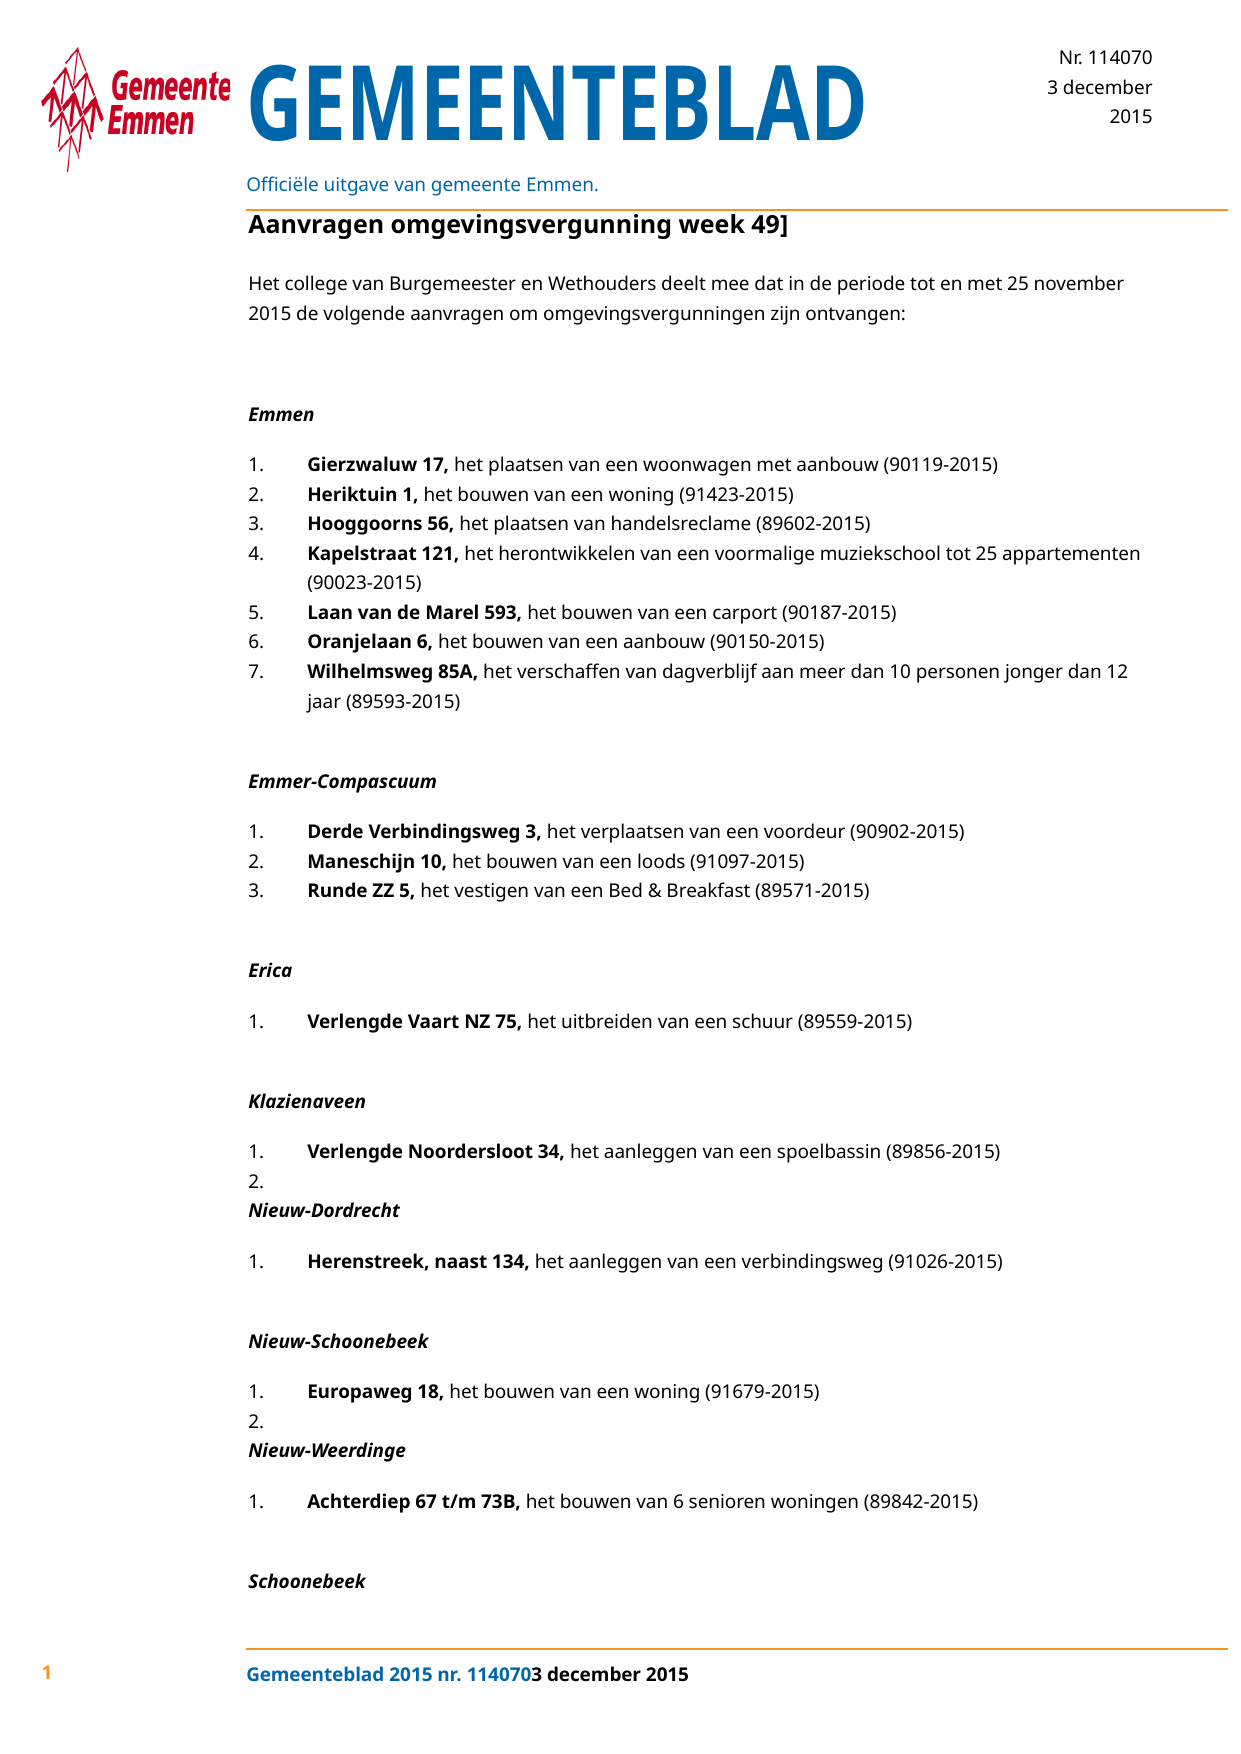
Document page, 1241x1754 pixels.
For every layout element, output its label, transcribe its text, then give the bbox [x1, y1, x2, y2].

list Kapelstraat 121, het herontwikkelen van een voormalige muziekschool tot 25 appartementen (90023-2015) [248, 540, 1152, 595]
list Verlengde Vaart NZ 75, het uitbreiden van een schuur (89559-2015) [248, 1008, 1152, 1033]
text Klazienaveen [248, 1088, 1152, 1113]
list Herenstreek, naast 134, het aanleggen van een verbindingsweg (91026-2015) [248, 1248, 1152, 1273]
list Runde ZZ 5, het vestigen van een Bed & Breakfast (89571-2015) [248, 877, 1152, 903]
list Maneschijn 10, het bouwen van een loods (91097-2015) [248, 848, 1152, 873]
text Nieuw-Dordrecht [248, 1197, 1152, 1223]
list Hooggoorns 56, het plaatsen van handelsreclame (89602-2015) [248, 510, 1152, 536]
list Heriktuin 1, het bouwen van een woning (91423-2015) [248, 481, 1152, 506]
list Europaweg 18, het bouwen van een woning (91679-2015) [248, 1378, 1152, 1404]
list Gierzwaluw 17, het plaatsen van een woonwagen met aanbouw (90119-2015) [248, 451, 1152, 477]
text Nieuw-Weerdinge [248, 1437, 1152, 1463]
text Het college van Burgemeester en Wethouders deelt mee dat in de periode tot en met 25 november 2015 de volgende aanvragen om omgevingsvergunningen zijn ontvangen: [248, 270, 1152, 326]
text Aanvragen omgevingsvergunning week 49] [248, 211, 1152, 241]
list Achterdiep 67 t/m 73B, het bouwen van 6 senioren woningen (89842-2015) [248, 1488, 1152, 1513]
text Erica [248, 957, 1152, 983]
picture [41, 47, 231, 172]
text Nieuw-Schoonebeek [248, 1328, 1152, 1353]
list Wilhelmsweg 85A, het verschaffen van dagverblijf aan meer dan 10 personen jonger dan 12 jaar (89593-2015) [248, 658, 1152, 713]
text Emmen [248, 401, 1152, 426]
list Oranjelaan 6, het bouwen van een aanbouw (90150-2015) [248, 629, 1152, 654]
list Verlengde Noordersloot 34, het aanleggen van een spoelbassin (89856-2015) [248, 1138, 1152, 1164]
list Derde Verbindingsweg 3, het verplaatsen van een voordeur (90902-2015) [248, 818, 1152, 844]
text Schoonebeek [248, 1568, 1152, 1593]
text Emmer-Compascuum [248, 768, 1152, 793]
list Laan van de Marel 593, het bouwen van een carport (90187-2015) [248, 599, 1152, 625]
